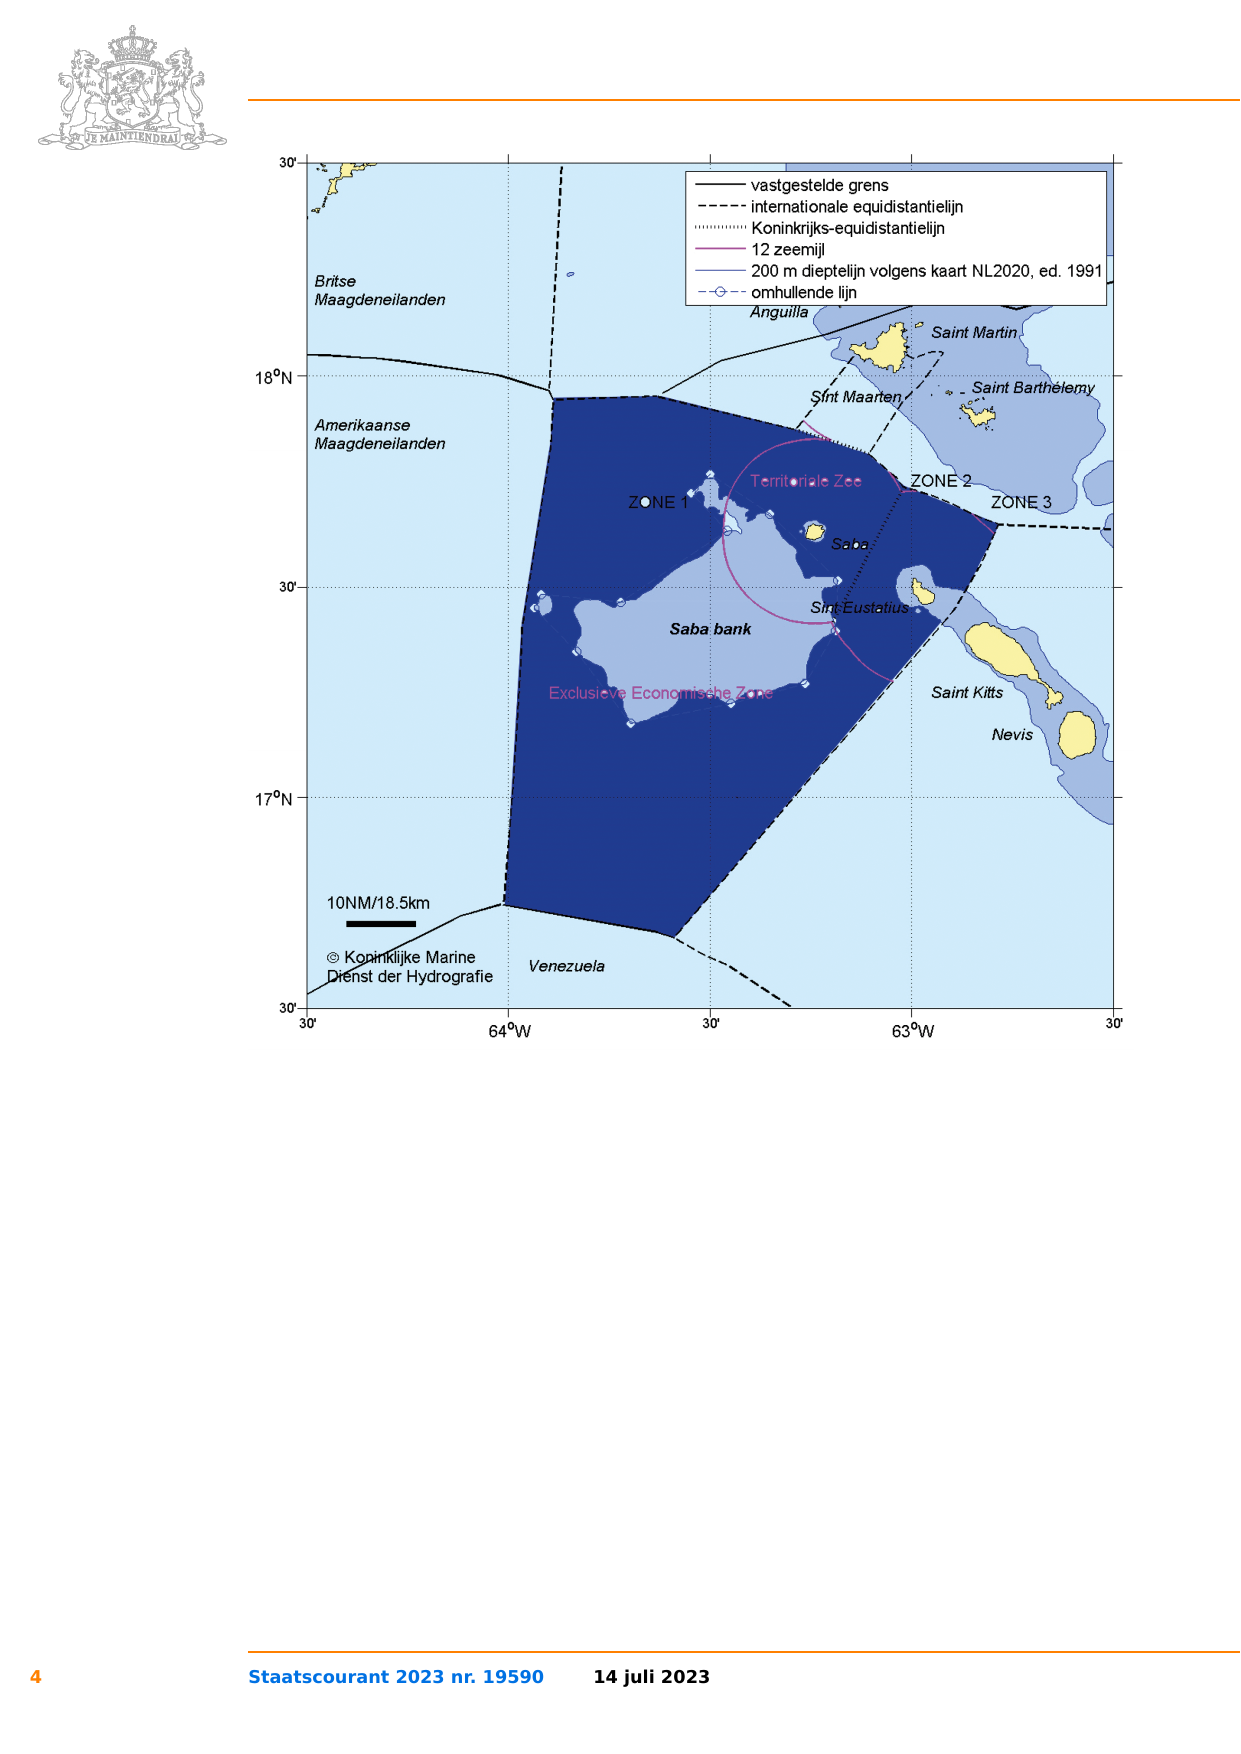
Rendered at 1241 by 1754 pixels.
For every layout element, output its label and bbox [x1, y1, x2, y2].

picture [248, 151, 1134, 1050]
picture [38, 25, 227, 150]
